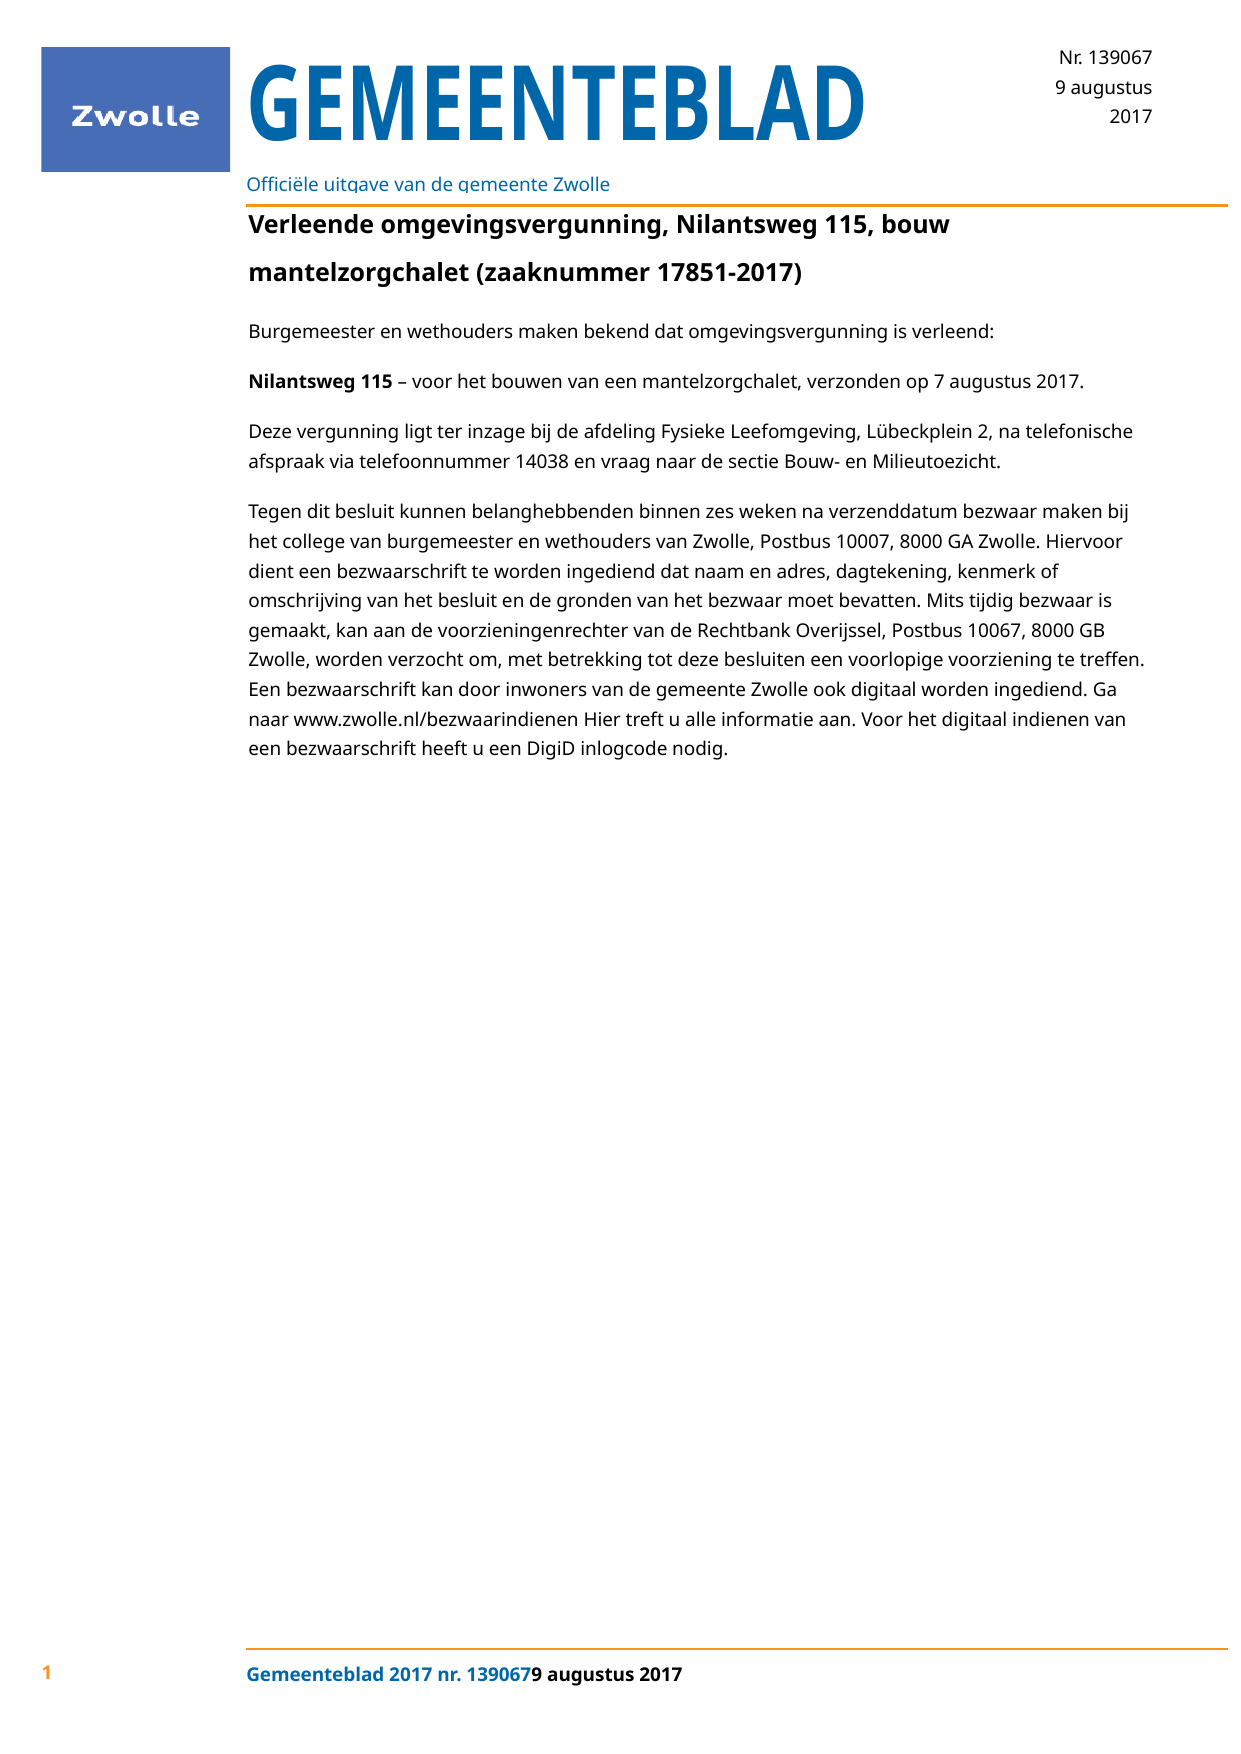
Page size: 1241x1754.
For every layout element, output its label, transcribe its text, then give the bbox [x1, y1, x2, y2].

picture [41, 47, 231, 172]
text Tegen dit besluit kunnen belanghebbenden binnen zes weken na verzenddatum bezwaar maken bij het college van burgemeester en wethouders van Zwolle, Postbus 10007, 8000 GA Zwolle. Hiervoor dient een bezwaarschrift te worden ingediend dat naam en adres, dagtekening, kenmerk of omschrijving van het besluit en de gronden van het bezwaar moet bevatten. Mits tijdig bezwaar is gemaakt, kan aan de voorzieningenrechter van de Rechtbank Overijssel, Postbus 10067, 8000 GB Zwolle, worden verzocht om, met betrekking tot deze besluiten een voorlopige voorziening te treffen. Een bezwaarschrift kan door inwoners van de gemeente Zwolle ook digitaal worden ingediend. Ga naar www.zwolle.nl/bezwaarindienen Hier treft u alle informatie aan. Voor het digitaal indienen van een bezwaarschrift heeft u een DigiD inlogcode nodig. [248, 499, 1152, 761]
text Deze vergunning ligt ter inzage bij de afdeling Fysieke Leefomgeving, Lübeckplein 2, na telefonische afspraak via telefoonnummer 14038 en vraag naar de sectie Bouw- en Milieutoezicht. [248, 419, 1152, 474]
text Nilantsweg 115 – voor het bouwen van een mantelzorgchalet, verzonden op 7 augustus 2017. [248, 368, 1152, 394]
text Burgemeester en wethouders maken bekend dat omgevingsvergunning is verleend: [248, 318, 1152, 344]
text Verleende omgevingsvergunning, Nilantsweg 115, bouw mantelzorgchalet (zaaknummer 17851-2017) [248, 207, 1152, 288]
